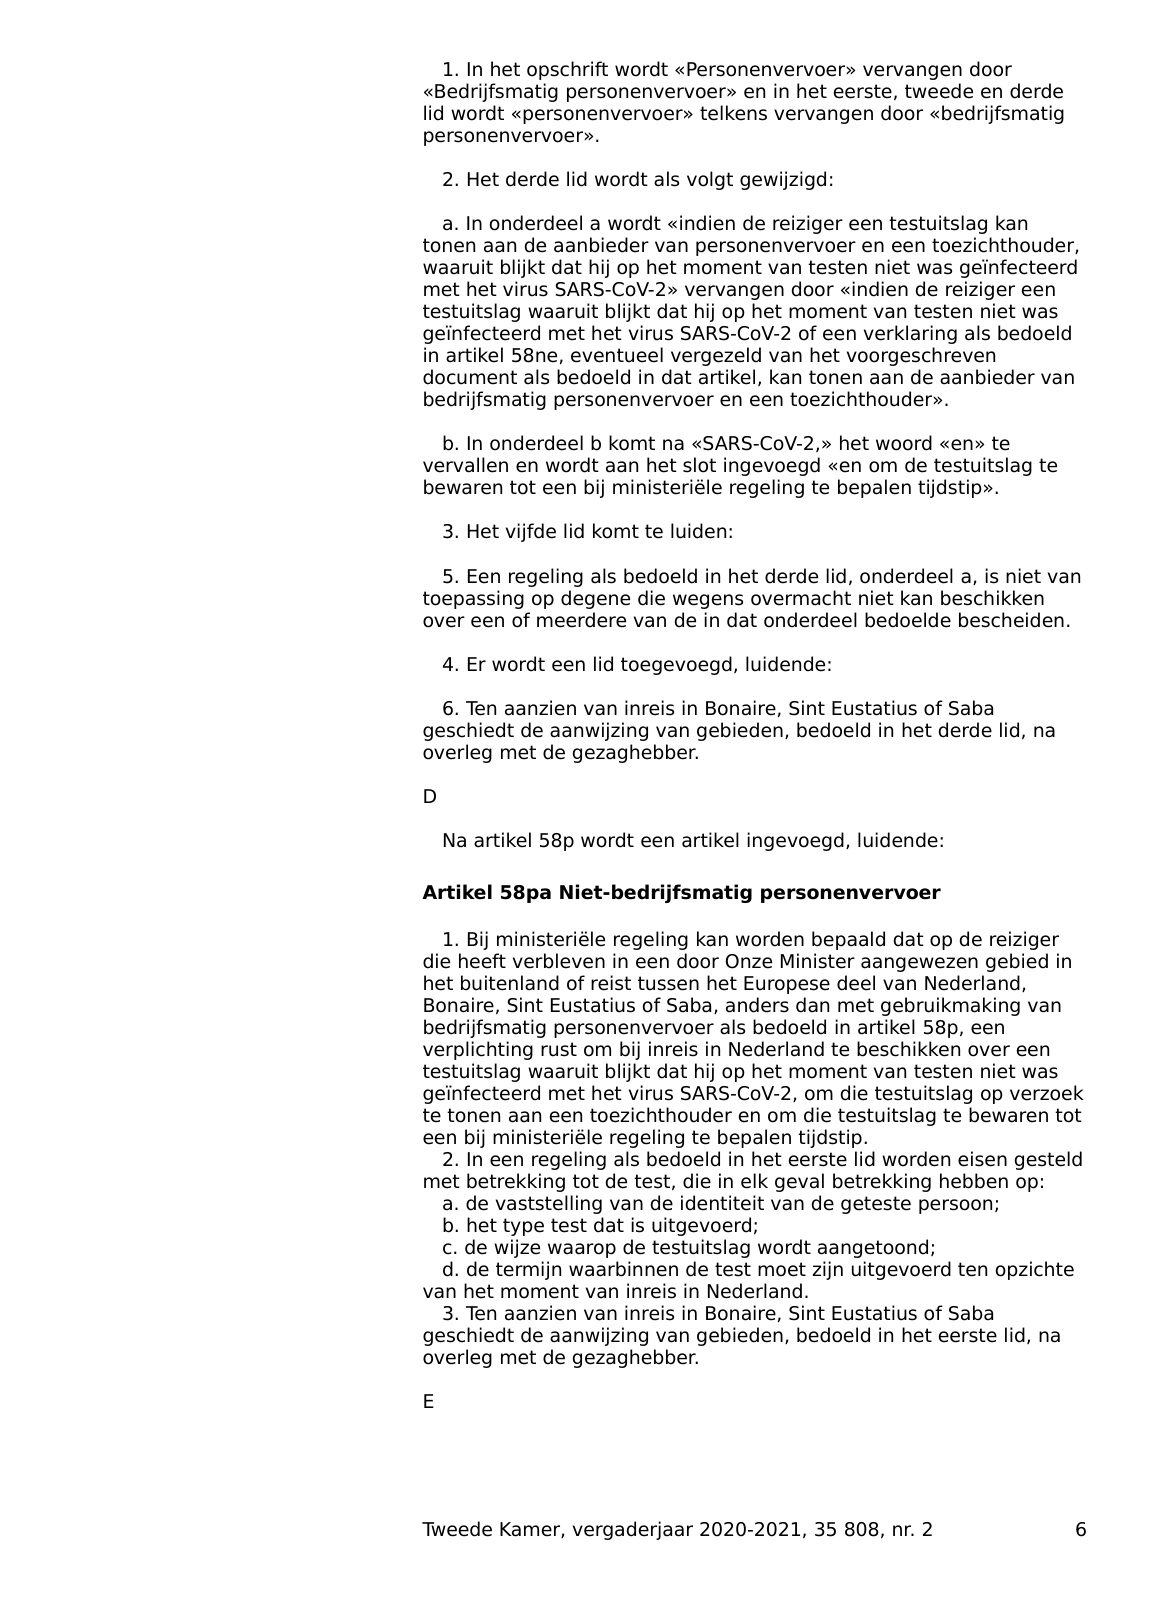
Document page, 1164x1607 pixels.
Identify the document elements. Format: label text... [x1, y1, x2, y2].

text a. de vaststelling van de identiteit van de geteste persoon; [422, 1193, 1087, 1215]
text 6. Ten aanzien van inreis in Bonaire, Sint Eustatius of Saba geschiedt de aanwijzing van gebieden, bedoeld in het derde lid, na overleg met de gezaghebber. [422, 698, 1087, 764]
text a. In onderdeel a wordt «indien de reiziger een testuitslag kan tonen aan de aanbieder van personenvervoer en een toezichthouder, waaruit blijkt dat hij op het moment van testen niet was geïnfecteerd met het virus SARS-CoV-2» vervangen door «indien de reiziger een testuitslag waaruit blijkt dat hij op het moment van testen niet was geïnfecteerd met het virus SARS-CoV-2 of een verklaring als bedoeld in artikel 58ne, eventueel vergezeld van het voorgeschreven document als bedoeld in dat artikel, kan tonen aan de aanbieder van bedrijfsmatig personenvervoer en een toezichthouder». [422, 213, 1087, 411]
text 1. Bij ministeriële regeling kan worden bepaald dat op de reiziger die heeft verbleven in een door Onze Minister aangewezen gebied in het buitenland of reist tussen het Europese deel van Nederland, Bonaire, Sint Eustatius of Saba, anders dan met gebruikmaking van bedrijfsmatig personenvervoer als bedoeld in artikel 58p, een verplichting rust om bij inreis in Nederland te beschikken over een testuitslag waaruit blijkt dat hij op het moment van testen niet was geïnfecteerd met het virus SARS-CoV-2, om die testuitslag op verzoek te tonen aan een toezichthouder en om die testuitslag te bewaren tot een bij ministeriële regeling te bepalen tijdstip. [422, 929, 1087, 1149]
text Na artikel 58p wordt een artikel ingevoegd, luidende: [422, 830, 1087, 852]
text 2. Het derde lid wordt als volgt gewijzigd: [422, 169, 1087, 191]
text 2. In een regeling als bedoeld in het eerste lid worden eisen gesteld met betrekking tot de test, die in elk geval betrekking hebben op: [422, 1149, 1087, 1193]
text d. de termijn waarbinnen de test moet zijn uitgevoerd ten opzichte van het moment van inreis in Nederland. [422, 1259, 1087, 1303]
text 5. Een regeling als bedoeld in het derde lid, onderdeel a, is niet van toepassing op degene die wegens overmacht niet kan beschikken over een of meerdere van de in dat onderdeel bedoelde bescheiden. [422, 566, 1087, 632]
text 3. Het vijfde lid komt te luiden: [422, 521, 1087, 543]
text E [422, 1391, 1087, 1413]
text c. de wijze waarop de testuitslag wordt aangetoond; [422, 1237, 1087, 1259]
text 3. Ten aanzien van inreis in Bonaire, Sint Eustatius of Saba geschiedt de aanwijzing van gebieden, bedoeld in het eerste lid, na overleg met de gezaghebber. [422, 1303, 1087, 1369]
text D [422, 786, 1087, 808]
text b. het type test dat is uitgevoerd; [422, 1215, 1087, 1237]
text 4. Er wordt een lid toegevoegd, luidende: [422, 654, 1087, 676]
subtitle Artikel 58pa Niet-bedrijfsmatig personenvervoer [422, 882, 1087, 904]
text 1. In het opschrift wordt «Personenvervoer» vervangen door «Bedrijfsmatig personenvervoer» en in het eerste, tweede en derde lid wordt «personenvervoer» telkens vervangen door «bedrijfsmatig personenvervoer». [422, 59, 1087, 147]
text b. In onderdeel b komt na «SARS-CoV-2,» het woord «en» te vervallen en wordt aan het slot ingevoegd «en om de testuitslag te bewaren tot een bij ministeriële regeling te bepalen tijdstip». [422, 433, 1087, 499]
